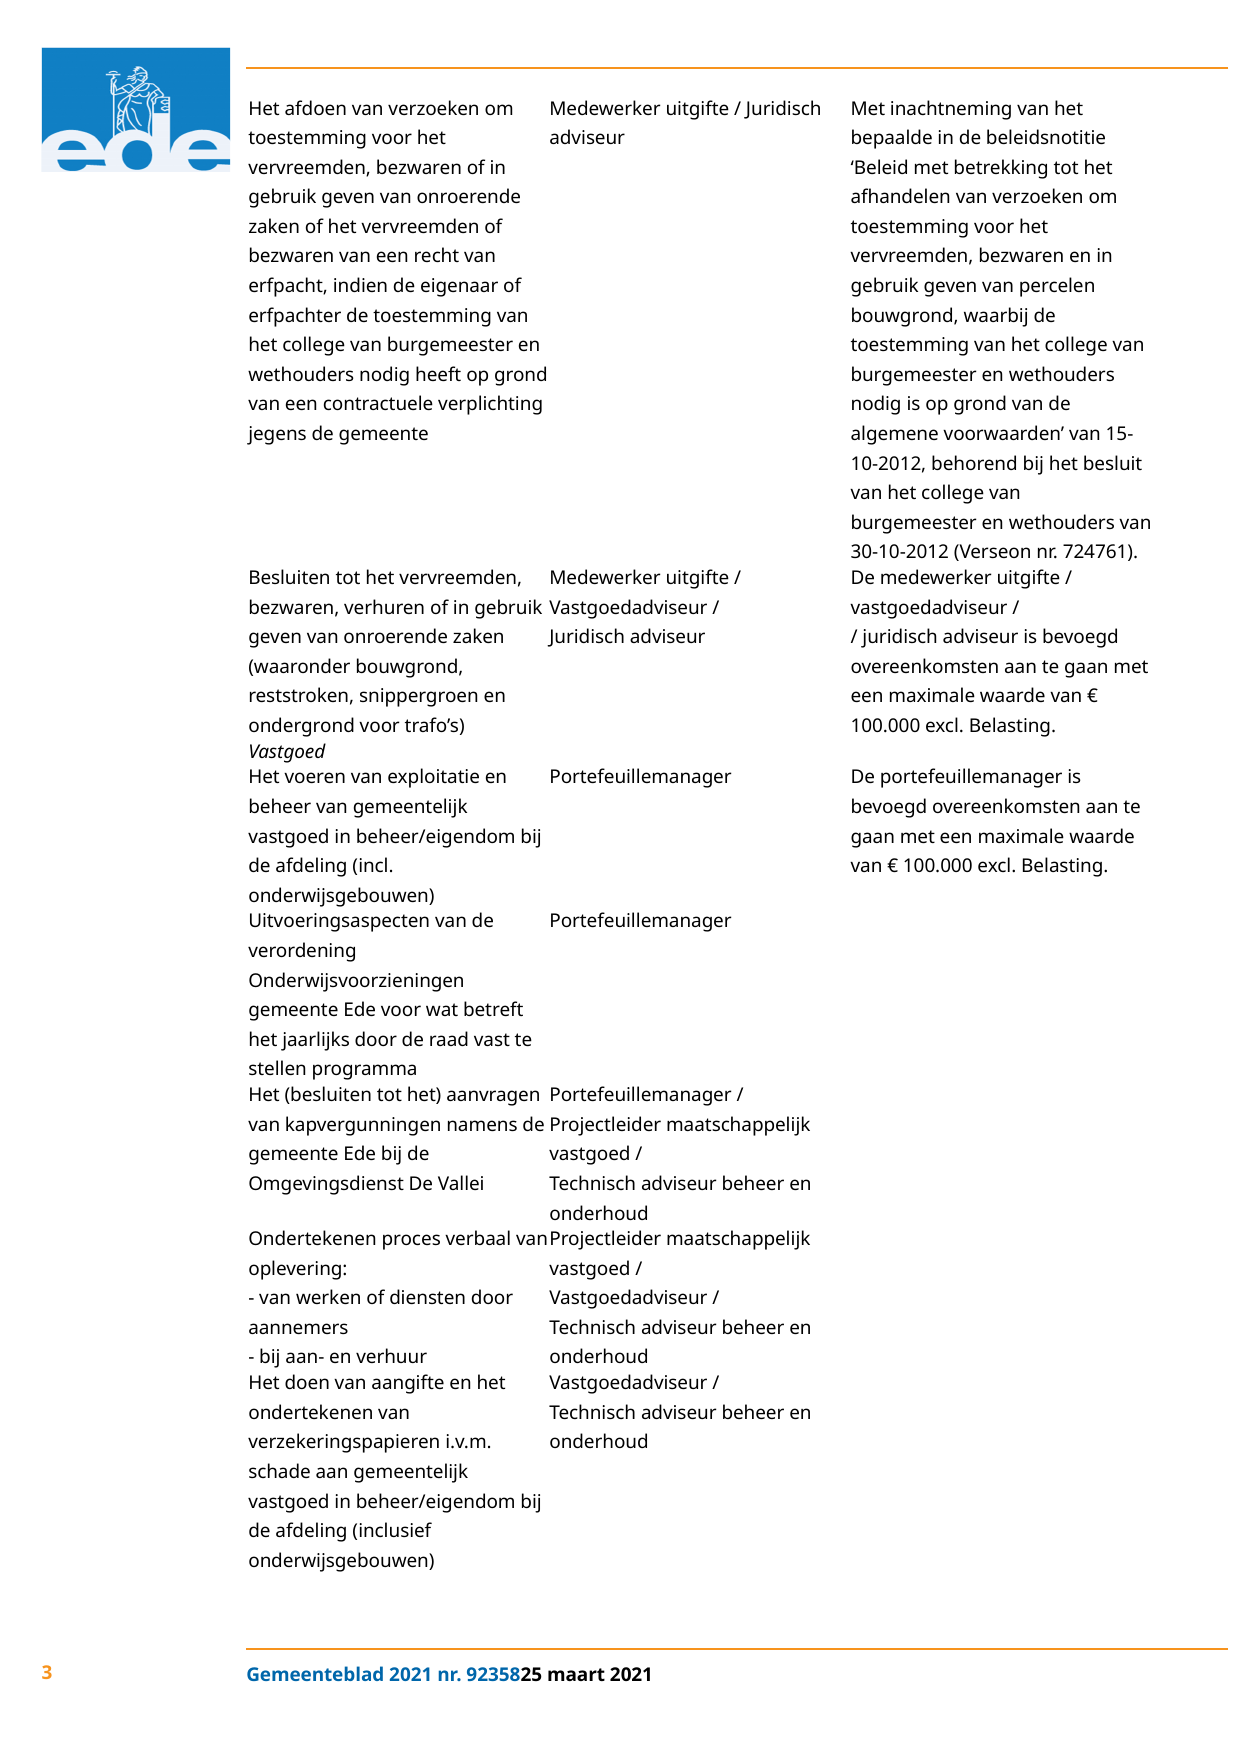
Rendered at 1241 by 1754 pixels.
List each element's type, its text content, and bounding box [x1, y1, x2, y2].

table_cell Uitvoeringsaspecten van de verordening Onderwijsvoorzieningen gemeente Ede voor wat betreft het jaarlijks door de raad vast te stellen programma [248, 908, 549, 1081]
table_cell Het doen van aangifte en het ondertekenen van verzekeringspapieren i.v.m. schade aan gemeentelijk vastgoed in beheer/eigendom bij de afdeling (inclusief onderwijsgebouwen) [248, 1370, 549, 1573]
table_cell De portefeuillemanager is bevoegd overeenkomsten aan te gaan met een maximale waarde van € 100.000 excl. Belasting. [850, 764, 1152, 908]
table_cell Het afdoen van verzoeken om toestemming voor het vervreemden, bezwaren of in gebruik geven van onroerende zaken of het vervreemden of bezwaren van een recht van erfpacht, indien de eigenaar of erfpachter de toestemming van het college van burgemeester en wethouders nodig heeft op grond van een contractuele verplichting jegens de gemeente [248, 95, 549, 564]
table_cell Besluiten tot het vervreemden, bezwaren, verhuren of in gebruik geven van onroerende zaken (waaronder bouwgrond, reststroken, snippergroen en ondergrond voor trafo’s) [248, 564, 549, 738]
table_cell Medewerker uitgifte / Juridisch adviseur [549, 95, 850, 564]
table_cell Het (besluiten tot het) aanvragen van kapvergunningen namens de gemeente Ede bij de Omgevingsdienst De Vallei [248, 1081, 549, 1225]
table_cell Het voeren van exploitatie en beheer van gemeentelijk vastgoed in beheer/eigendom bij de afdeling (incl. onderwijsgebouwen) [248, 764, 549, 908]
table_cell [850, 1081, 1152, 1225]
table_cell Portefeuillemanager [549, 908, 850, 1081]
table_cell [850, 1370, 1152, 1573]
table_cell Medewerker uitgifte / Vastgoedadviseur / Juridisch adviseur [549, 564, 850, 738]
table_cell [850, 738, 1152, 764]
table_cell Projectleider maatschappelijk vastgoed / Vastgoedadviseur / Technisch adviseur beheer en onderhoud [549, 1225, 850, 1369]
table_cell [549, 738, 850, 764]
table_cell Portefeuillemanager / Projectleider maatschappelijk vastgoed / Technisch adviseur beheer en onderhoud [549, 1081, 850, 1225]
table_cell Ondertekenen proces verbaal van oplevering: - van werken of diensten door aannemers - bij aan- en verhuur [248, 1225, 549, 1369]
table_cell [850, 908, 1152, 1081]
table_cell Met inachtneming van het bepaalde in de beleidsnotitie ‘Beleid met betrekking tot het afhandelen van verzoeken om toestemming voor het vervreemden, bezwaren en in gebruik geven van percelen bouwgrond, waarbij de toestemming van het college van burgemeester en wethouders nodig is op grond van de algemene voorwaarden’ van 15-10-2012, behorend bij het besluit van het college van burgemeester en wethouders van 30-10-2012 (Verseon nr. 724761). [850, 95, 1152, 564]
table_cell Portefeuillemanager [549, 764, 850, 908]
table_cell De medewerker uitgifte / vastgoedadviseur / / juridisch adviseur is bevoegd overeenkomsten aan te gaan met een maximale waarde van € 100.000 excl. Belasting. [850, 564, 1152, 738]
table_cell Vastgoed [248, 738, 549, 764]
table_cell [850, 1225, 1152, 1369]
picture [41, 47, 231, 172]
table_cell Vastgoedadviseur / Technisch adviseur beheer en onderhoud [549, 1370, 850, 1573]
